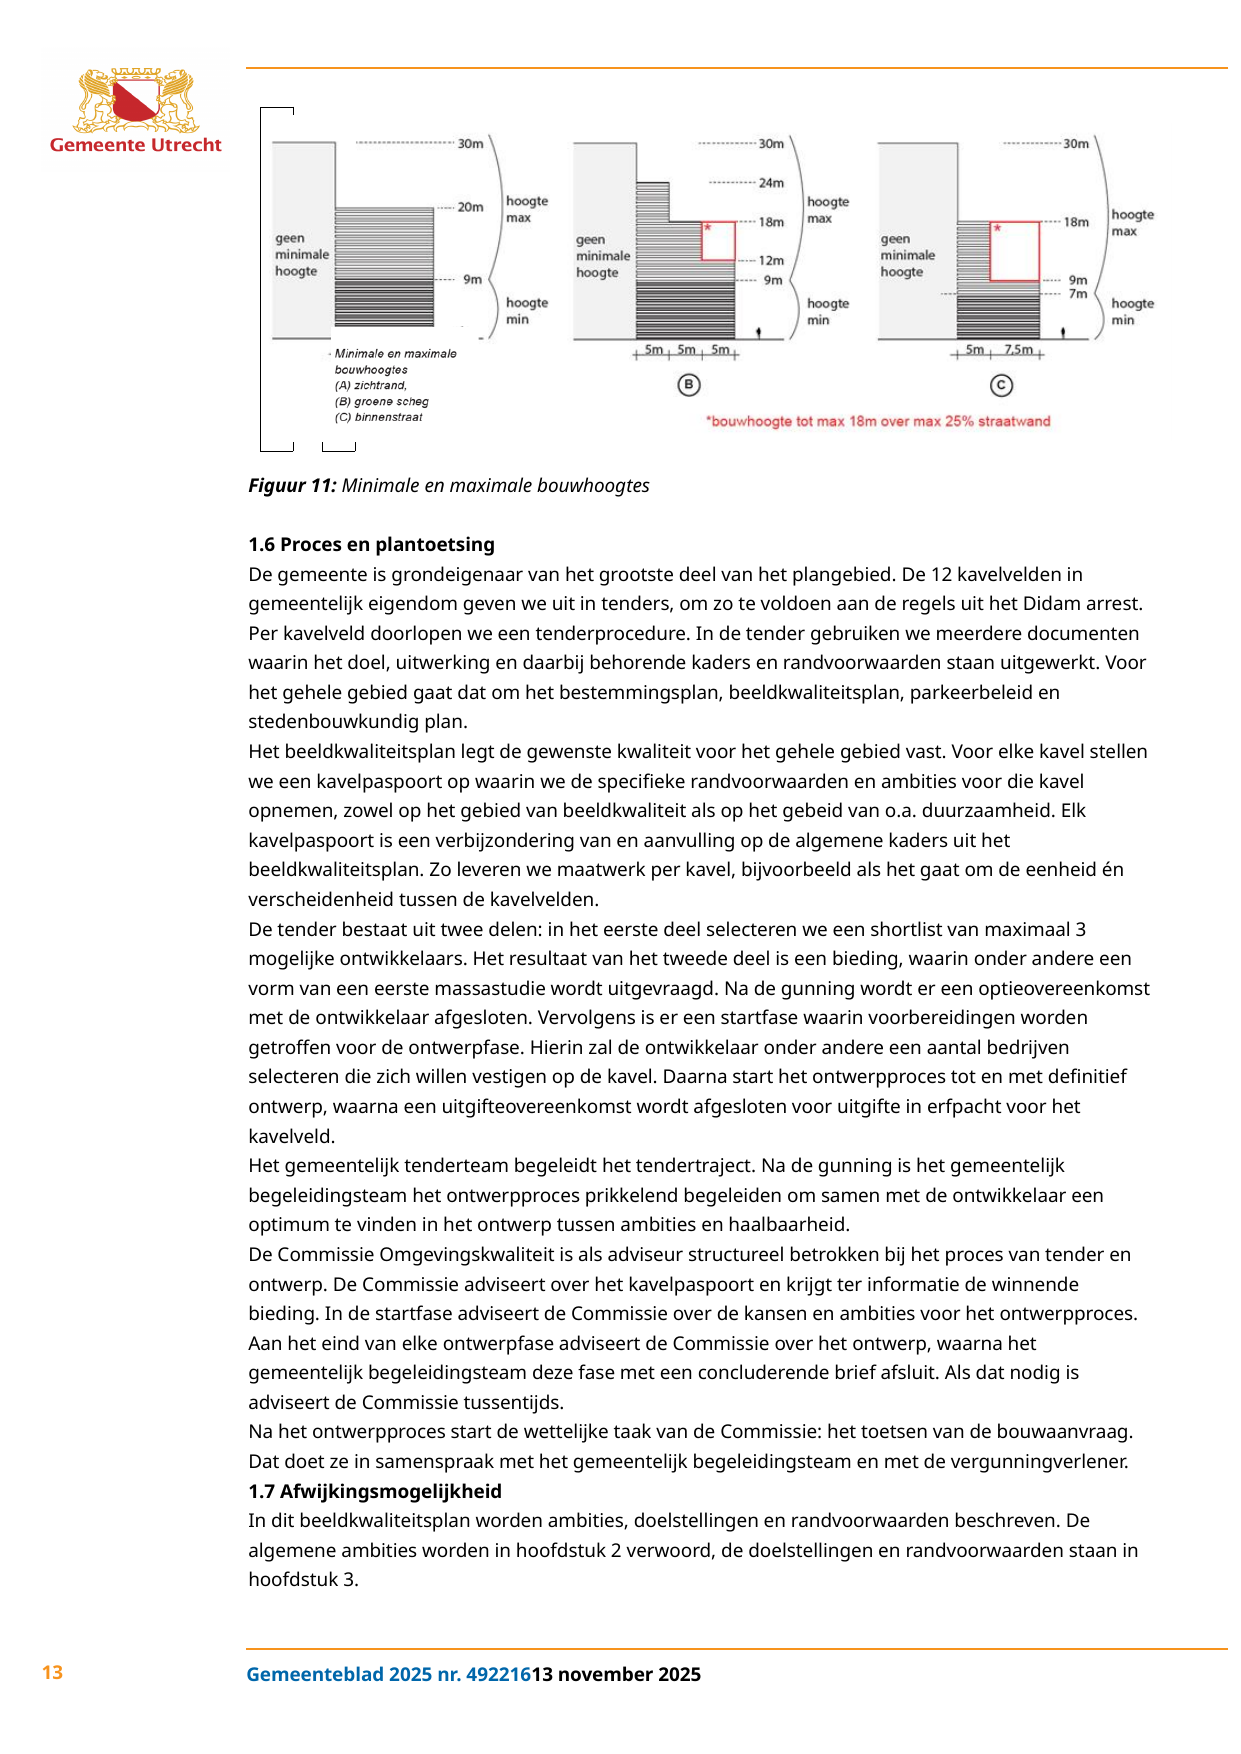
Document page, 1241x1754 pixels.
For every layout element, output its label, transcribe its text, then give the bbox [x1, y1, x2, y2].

text Het gemeentelijk tenderteam begeleidt het tendertraject. Na de gunning is het gemeentelijk begeleidingsteam het ontwerpproces prikkelend begeleiden om samen met de ontwikkelaar een optimum te vinden in het ontwerp tussen ambities en haalbaarheid. [248, 1152, 1152, 1237]
text Aan het eind van elke ontwerpfase adviseert de Commissie over het ontwerp, waarna het gemeentelijk begeleidingsteam deze fase met een concluderende brief afsluit. Als dat nodig is adviseert de Commissie tussentijds. [248, 1330, 1152, 1415]
picture [41, 47, 231, 172]
picture [268, 115, 1173, 442]
text In dit beeldkwaliteitsplan worden ambities, doelstellingen en randvoorwaarden beschreven. De algemene ambities worden in hoofdstuk 2 verwoord, de doelstellingen en randvoorwaarden staan in hoofdstuk 3. [248, 1507, 1152, 1592]
text De gemeente is grondeigenaar van het grootste deel van het plangebied. De 12 kavelvelden in gemeentelijk eigendom geven we uit in tenders, om zo te voldoen aan de regels uit het Didam arrest. Per kavelveld doorlopen we een tenderprocedure. In de tender gebruiken we meerdere documenten waarin het doel, uitwerking en daarbij behorende kaders en randvoorwaarden staan uitgewerkt. Voor het gehele gebied gaat dat om het bestemmingsplan, beeldkwaliteitsplan, parkeerbeleid en stedenbouwkundig plan. [248, 561, 1152, 734]
text Figuur 11: Minimale en maximale bouwhoogtes [248, 472, 1152, 498]
text 1.6 Proces en plantoetsing [248, 531, 1152, 557]
text Na het ontwerpproces start de wettelijke taak van de Commissie: het toetsen van de bouwaanvraag. Dat doet ze in samenspraak met het gemeentelijk begeleidingsteam en met de vergunningverlener. [248, 1419, 1152, 1474]
text De Commissie Omgevingskwaliteit is als adviseur structureel betrokken bij het proces van tender en ontwerp. De Commissie adviseert over het kavelpaspoort en krijgt ter informatie de winnende bieding. In de startfase adviseert de Commissie over de kansen en ambities voor het ontwerpproces. [248, 1241, 1152, 1326]
text Het beeldkwaliteitsplan legt de gewenste kwaliteit voor het gehele gebied vast. Voor elke kavel stellen we een kavelpaspoort op waarin we de specifieke randvoorwaarden en ambities voor die kavel opnemen, zowel op het gebied van beeldkwaliteit als op het gebeid van o.a. duurzaamheid. Elk kavelpaspoort is een verbijzondering van en aanvulling op de algemene kaders uit het beeldkwaliteitsplan. Zo leveren we maatwerk per kavel, bijvoorbeeld als het gaat om de eenheid én verscheidenheid tussen de kavelvelden. [248, 738, 1152, 912]
text 1.7 Afwijkingsmogelijkheid [248, 1478, 1152, 1504]
text De tender bestaat uit twee delen: in het eerste deel selecteren we een shortlist van maximaal 3 mogelijke ontwikkelaars. Het resultaat van het tweede deel is een bieding, waarin onder andere een vorm van een eerste massastudie wordt uitgevraagd. Na de gunning wordt er een optieovereenkomst met de ontwikkelaar afgesloten. Vervolgens is er een startfase waarin voorbereidingen worden getroffen voor de ontwerpfase. Hierin zal de ontwikkelaar onder andere een aantal bedrijven selecteren die zich willen vestigen op de kavel. Daarna start het ontwerpproces tot en met definitief ontwerp, waarna een uitgifteovereenkomst wordt afgesloten voor uitgifte in erfpacht voor het kavelveld. [248, 916, 1152, 1149]
